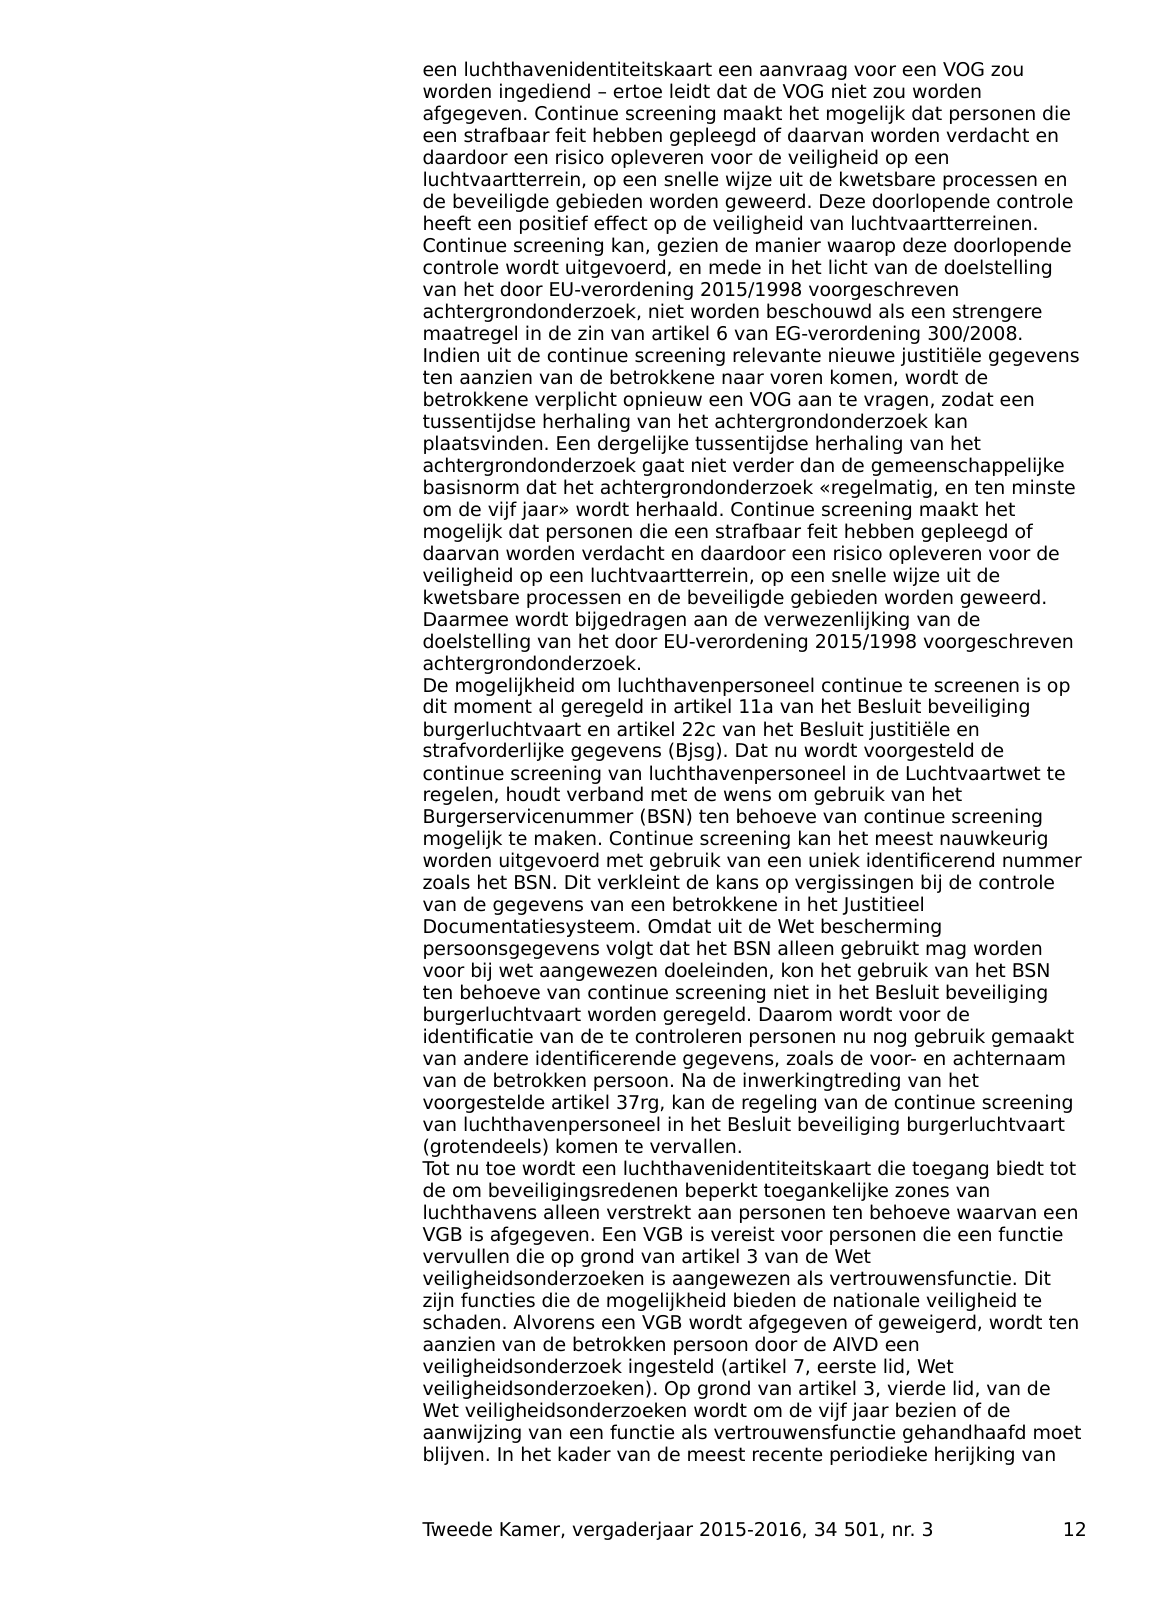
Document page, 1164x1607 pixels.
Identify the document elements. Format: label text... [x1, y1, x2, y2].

text Continue screening kan, gezien de manier waarop deze doorlopende controle wordt uitgevoerd, en mede in het licht van de doelstelling van het door EU-verordening 2015/1998 voorgeschreven achtergrondonderzoek, niet worden beschouwd als een strengere maatregel in de zin van artikel 6 van EG-verordening 300/2008. Indien uit de continue screening relevante nieuwe justitiële gegevens ten aanzien van de betrokkene naar voren komen, wordt de betrokkene verplicht opnieuw een VOG aan te vragen, zodat een tussentijdse herhaling van het achtergrondonderzoek kan plaatsvinden. Een dergelijke tussentijdse herhaling van het achtergrondonderzoek gaat niet verder dan de gemeenschappelijke basisnorm dat het achtergrondonderzoek «regelmatig, en ten minste om de vijf jaar» wordt herhaald. Continue screening maakt het mogelijk dat personen die een strafbaar feit hebben gepleegd of daarvan worden verdacht en daardoor een risico opleveren voor de veiligheid op een luchtvaartterrein, op een snelle wijze uit de kwetsbare processen en de beveiligde gebieden worden geweerd. Daarmee wordt bijgedragen aan de verwezenlijking van de doelstelling van het door EU-verordening 2015/1998 voorgeschreven achtergrondonderzoek. [422, 235, 1087, 674]
text Tot nu toe wordt een luchthavenidentiteitskaart die toegang biedt tot de om beveiligingsredenen beperkt toegankelijke zones van luchthavens alleen verstrekt aan personen ten behoeve waarvan een VGB is afgegeven. Een VGB is vereist voor personen die een functie vervullen die op grond van artikel 3 van de Wet veiligheidsonderzoeken is aangewezen als vertrouwensfunctie. Dit zijn functies die de mogelijkheid bieden de nationale veiligheid te schaden. Alvorens een VGB wordt afgegeven of geweigerd, wordt ten aanzien van de betrokken persoon door de AIVD een veiligheidsonderzoek ingesteld (artikel 7, eerste lid, Wet veiligheidsonderzoeken). Op grond van artikel 3, vierde lid, van de Wet veiligheidsonderzoeken wordt om de vijf jaar bezien of de aanwijzing van een functie als vertrouwensfunctie gehandhaafd moet blijven. In het kader van de meest recente periodieke herijking van [422, 1158, 1087, 1466]
text De mogelijkheid om luchthavenpersoneel continue te screenen is op dit moment al geregeld in artikel 11a van het Besluit beveiliging burgerluchtvaart en artikel 22c van het Besluit justitiële en strafvorderlijke gegevens (Bjsg). Dat nu wordt voorgesteld de continue screening van luchthavenpersoneel in de Luchtvaartwet te regelen, houdt verband met de wens om gebruik van het Burgerservicenummer (BSN) ten behoeve van continue screening mogelijk te maken. Continue screening kan het meest nauwkeurig worden uitgevoerd met gebruik van een uniek identificerend nummer zoals het BSN. Dit verkleint de kans op vergissingen bij de controle van de gegevens van een betrokkene in het Justitieel Documentatiesysteem. Omdat uit de Wet bescherming persoonsgegevens volgt dat het BSN alleen gebruikt mag worden voor bij wet aangewezen doeleinden, kon het gebruik van het BSN ten behoeve van continue screening niet in het Besluit beveiliging burgerluchtvaart worden geregeld. Daarom wordt voor de identificatie van de te controleren personen nu nog gebruik gemaakt van andere identificerende gegevens, zoals de voor- en achternaam van de betrokken persoon. Na de inwerkingtreding van het voorgestelde artikel 37rg, kan de regeling van de continue screening van luchthavenpersoneel in het Besluit beveiliging burgerluchtvaart (grotendeels) komen te vervallen. [422, 674, 1087, 1158]
text een luchthavenidentiteitskaart een aanvraag voor een VOG zou worden ingediend – ertoe leidt dat de VOG niet zou worden afgegeven. Continue screening maakt het mogelijk dat personen die een strafbaar feit hebben gepleegd of daarvan worden verdacht en daardoor een risico opleveren voor de veiligheid op een luchtvaartterrein, op een snelle wijze uit de kwetsbare processen en de beveiligde gebieden worden geweerd. Deze doorlopende controle heeft een positief effect op de veiligheid van luchtvaartterreinen. [422, 59, 1087, 235]
